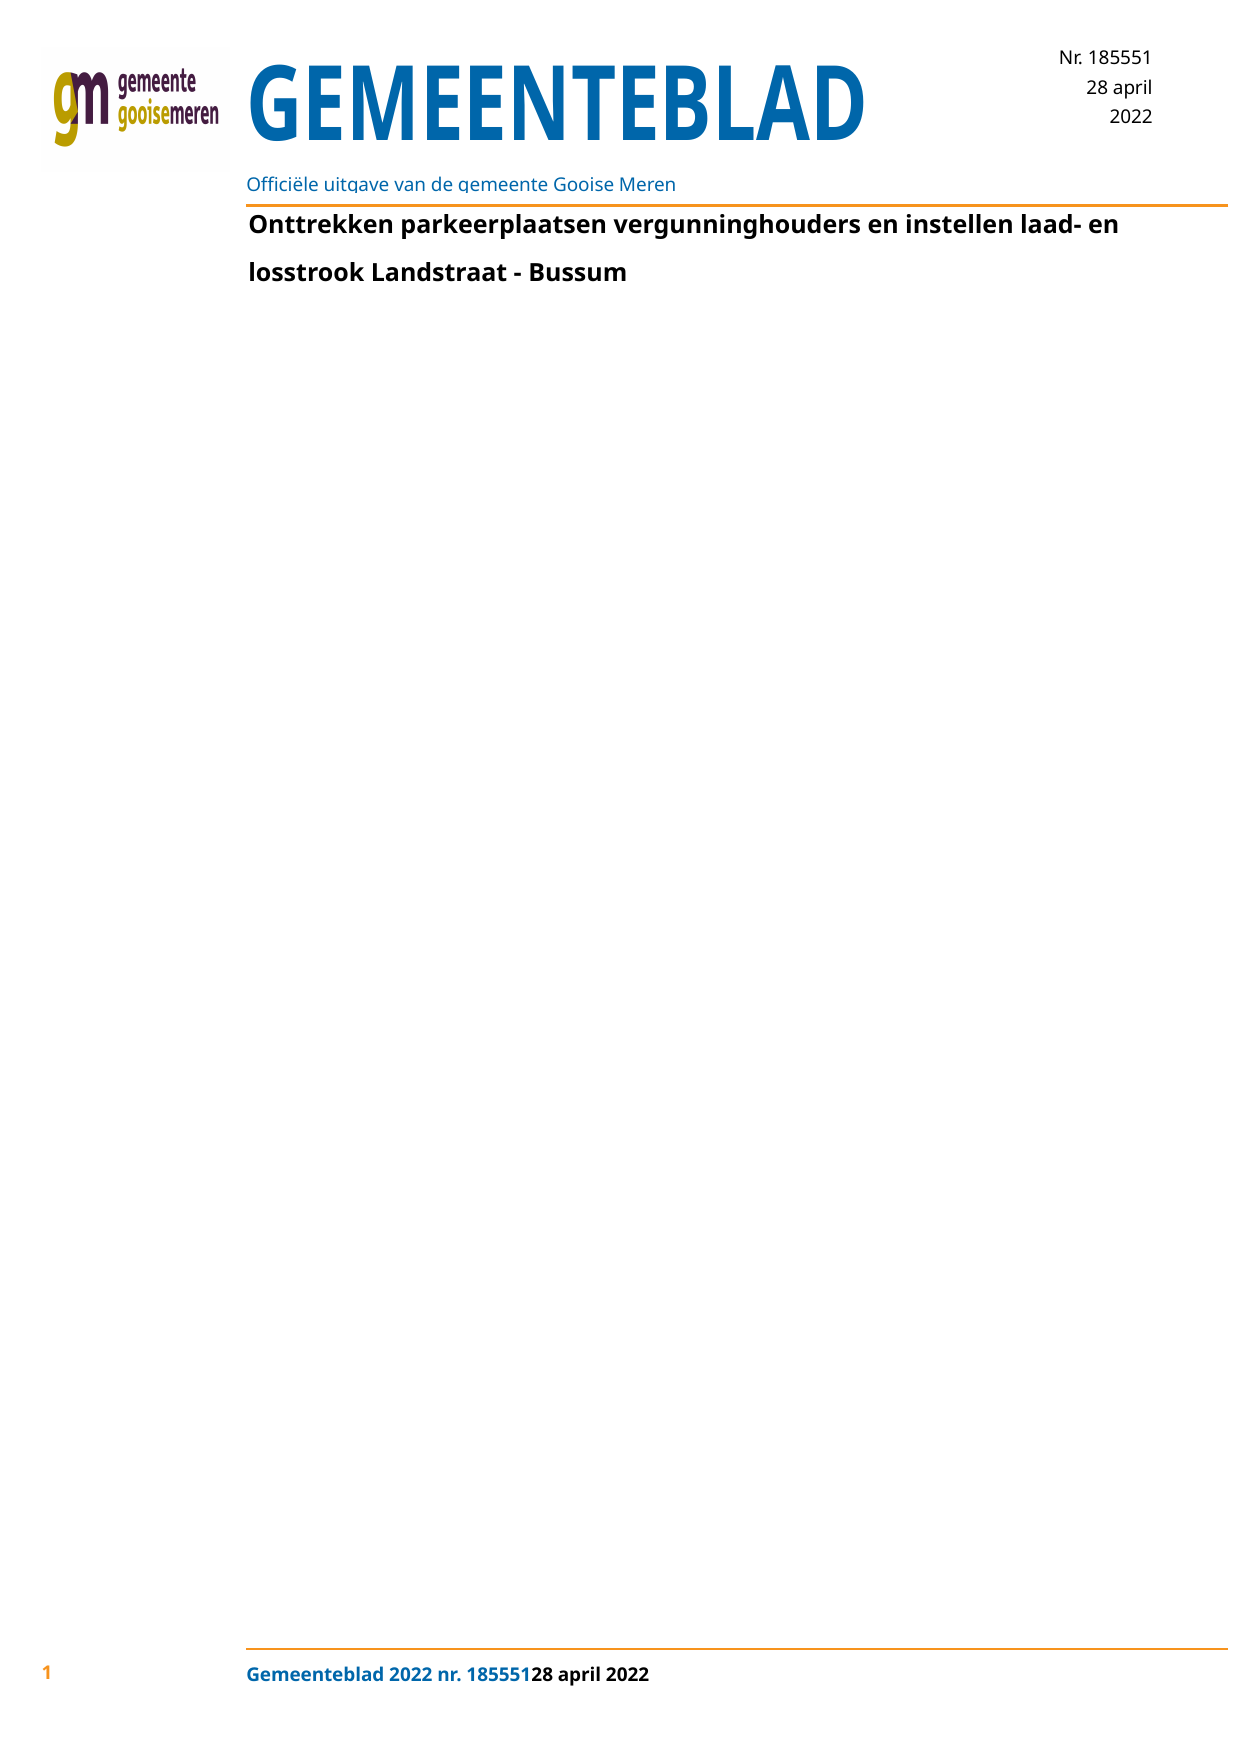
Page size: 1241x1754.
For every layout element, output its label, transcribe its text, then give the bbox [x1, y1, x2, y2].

picture [41, 47, 231, 172]
text Onttrekken parkeerplaatsen vergunninghouders en instellen laad- en losstrook Landstraat - Bussum [248, 207, 1152, 288]
